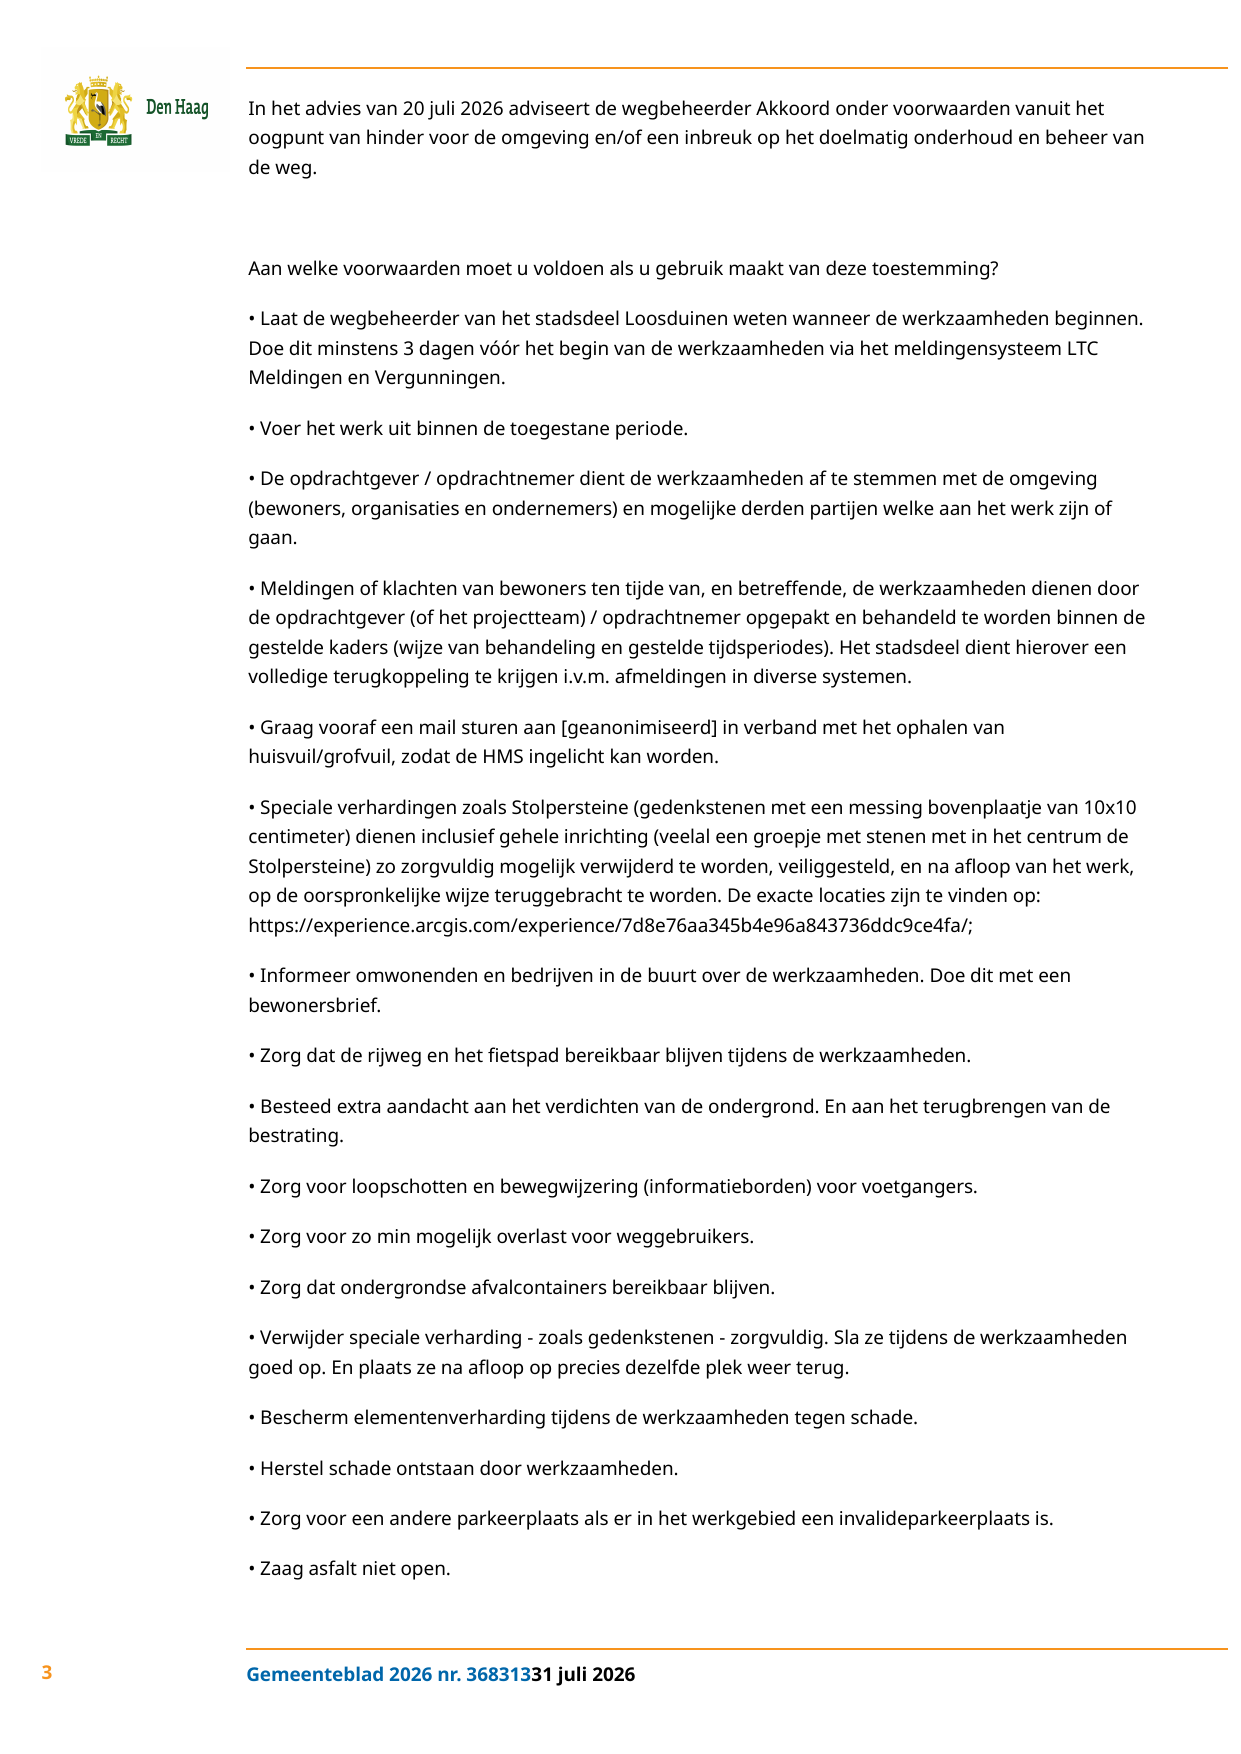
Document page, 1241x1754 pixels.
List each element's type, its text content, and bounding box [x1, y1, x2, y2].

text • Speciale verhardingen zoals Stolpersteine (gedenkstenen met een messing bovenplaatje van 10x10 centimeter) dienen inclusief gehele inrichting (veelal een groepje met stenen met in het centrum de Stolpersteine) zo zorgvuldig mogelijk verwijderd te worden, veiliggesteld, en na afloop van het werk, op de oorspronkelijke wijze teruggebracht te worden. De exacte locaties zijn te vinden op: https://experience.arcgis.com/experience/7d8e76aa345b4e96a843736ddc9ce4fa/; [248, 794, 1152, 938]
text • Zorg voor zo min mogelijk overlast voor weggebruikers. [248, 1223, 1152, 1249]
text • Verwijder speciale verharding - zoals gedenkstenen - zorgvuldig. Sla ze tijdens de werkzaamheden goed op. En plaats ze na afloop op precies dezelfde plek weer terug. [248, 1324, 1152, 1380]
text • Zaag asfalt niet open. [248, 1556, 1152, 1581]
text • Zorg dat de rijweg en het fietspad bereikbaar blijven tijdens de werkzaamheden. [248, 1043, 1152, 1068]
text • Voer het werk uit binnen de toegestane periode. [248, 415, 1152, 441]
text • Zorg voor loopschotten en bewegwijzering (informatieborden) voor voetgangers. [248, 1173, 1152, 1199]
picture [41, 47, 231, 172]
text • Graag vooraf een mail sturen aan [geanonimiseerd] in verband met het ophalen van huisvuil/grofvuil, zodat de HMS ingelicht kan worden. [248, 714, 1152, 769]
text • Meldingen of klachten van bewoners ten tijde van, en betreffende, de werkzaamheden dienen door de opdrachtgever (of het projectteam) / opdrachtnemer opgepakt en behandeld te worden binnen de gestelde kaders (wijze van behandeling en gestelde tijdsperiodes). Het stadsdeel dient hierover een volledige terugkoppeling te krijgen i.v.m. afmeldingen in diverse systemen. [248, 575, 1152, 689]
text • Herstel schade ontstaan door werkzaamheden. [248, 1455, 1152, 1481]
text In het advies van 20 juli 2026 adviseert de wegbeheerder Akkoord onder voorwaarden vanuit het oogpunt van hinder voor de omgeving en/of een inbreuk op het doelmatig onderhoud en beheer van de weg. [248, 95, 1152, 180]
text • Laat de wegbeheerder van het stadsdeel Loosduinen weten wanneer de werkzaamheden beginnen. Doe dit minstens 3 dagen vóór het begin van de werkzaamheden via het meldingensysteem LTC Meldingen en Vergunningen. [248, 305, 1152, 390]
text • Zorg voor een andere parkeerplaats als er in het werkgebied een invalideparkeerplaats is. [248, 1505, 1152, 1531]
text • De opdrachtgever / opdrachtnemer dient de werkzaamheden af te stemmen met de omgeving (bewoners, organisaties en ondernemers) en mogelijke derden partijen welke aan het werk zijn of gaan. [248, 465, 1152, 550]
text • Besteed extra aandacht aan het verdichten van de ondergrond. En aan het terugbrengen van de bestrating. [248, 1093, 1152, 1148]
text • Zorg dat ondergrondse afvalcontainers bereikbaar blijven. [248, 1274, 1152, 1300]
text Aan welke voorwaarden moet u voldoen als u gebruik maakt van deze toestemming? [248, 255, 1152, 281]
text • Bescherm elementenverharding tijdens de werkzaamheden tegen schade. [248, 1404, 1152, 1430]
text • Informeer omwonenden en bedrijven in de buurt over de werkzaamheden. Doe dit met een bewonersbrief. [248, 963, 1152, 1018]
